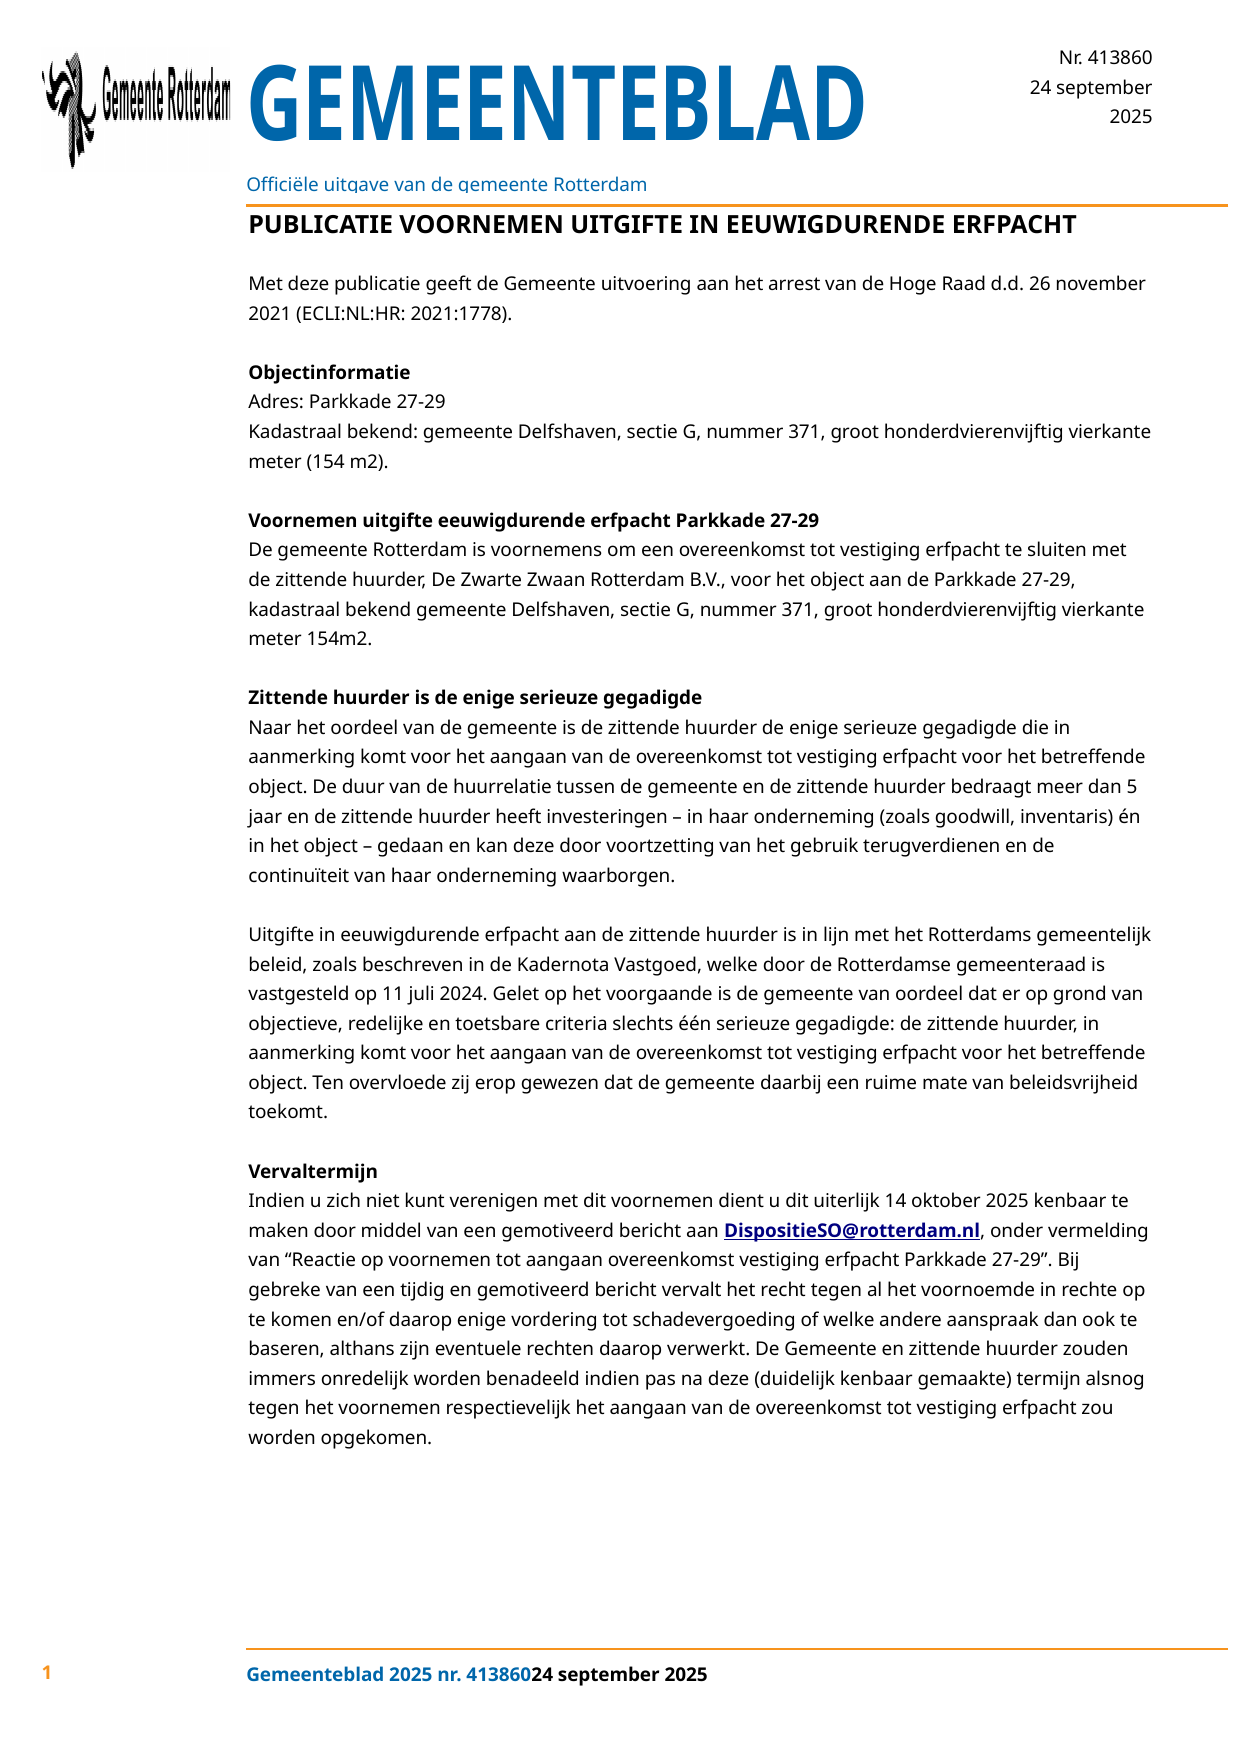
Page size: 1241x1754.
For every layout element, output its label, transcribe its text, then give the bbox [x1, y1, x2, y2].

text PUBLICATIE VOORNEMEN UITGIFTE IN EEUWIGDURENDE ERFPACHT [248, 207, 1152, 241]
text Met deze publicatie geeft de Gemeente uitvoering aan het arrest van de Hoge Raad d.d. 26 november 2021 (ECLI:NL:HR: 2021:1778). [248, 270, 1152, 326]
text Voornemen uitgifte eeuwigdurende erfpacht Parkkade 27-29 [248, 507, 1152, 533]
picture [41, 47, 231, 172]
text Kadastraal bekend: gemeente Delfshaven, sectie G, nummer 371, groot honderdvierenvijftig vierkante meter (154 m2). [248, 418, 1152, 473]
text Zittende huurder is de enige serieuze gegadigde [248, 684, 1152, 710]
text Naar het oordeel van de gemeente is de zittende huurder de enige serieuze gegadigde die in aanmerking komt voor het aangaan van de overeenkomst tot vestiging erfpacht voor het betreffende object. De duur van de huurrelatie tussen de gemeente en de zittende huurder bedraagt meer dan 5 jaar en de zittende huurder heeft investeringen – in haar onderneming (zoals goodwill, inventaris) én in het object – gedaan en kan deze door voortzetting van het gebruik terugverdienen en de continuïteit van haar onderneming waarborgen. [248, 714, 1152, 888]
text Uitgifte in eeuwigdurende erfpacht aan de zittende huurder is in lijn met het Rotterdams gemeentelijk beleid, zoals beschreven in de Kadernota Vastgoed, welke door de Rotterdamse gemeenteraad is vastgesteld op 11 juli 2024. Gelet op het voorgaande is de gemeente van oordeel dat er op grond van objectieve, redelijke en toetsbare criteria slechts één serieuze gegadigde: de zittende huurder, in aanmerking komt voor het aangaan van de overeenkomst tot vestiging erfpacht voor het betreffende object. Ten overvloede zij erop gewezen dat de gemeente daarbij een ruime mate van beleidsvrijheid toekomt. [248, 921, 1152, 1124]
text De gemeente Rotterdam is voornemens om een overeenkomst tot vestiging erfpacht te sluiten met de zittende huurder, De Zwarte Zwaan Rotterdam B.V., voor het object aan de Parkkade 27-29, kadastraal bekend gemeente Delfshaven, sectie G, nummer 371, groot honderdvierenvijftig vierkante meter 154m2. [248, 537, 1152, 651]
text Objectinformatie [248, 359, 1152, 385]
text Vervaltermijn [248, 1158, 1152, 1183]
text Adres: Parkkade 27-29 [248, 389, 1152, 414]
text Indien u zich niet kunt verenigen met dit voornemen dient u dit uiterlijk 14 oktober 2025 kenbaar te maken door middel van een gemotiveerd bericht aan DispositieSO@rotterdam.nl, onder vermelding van “Reactie op voornemen tot aangaan overeenkomst vestiging erfpacht Parkkade 27-29”. Bij gebreke van een tijdig en gemotiveerd bericht vervalt het recht tegen al het voornoemde in rechte op te komen en/of daarop enige vordering tot schadevergoeding of welke andere aanspraak dan ook te baseren, althans zijn eventuele rechten daarop verwerkt. De Gemeente en zittende huurder zouden immers onredelijk worden benadeeld indien pas na deze (duidelijk kenbaar gemaakte) termijn alsnog tegen het voornemen respectievelijk het aangaan van de overeenkomst tot vestiging erfpacht zou worden opgekomen. [248, 1187, 1152, 1450]
